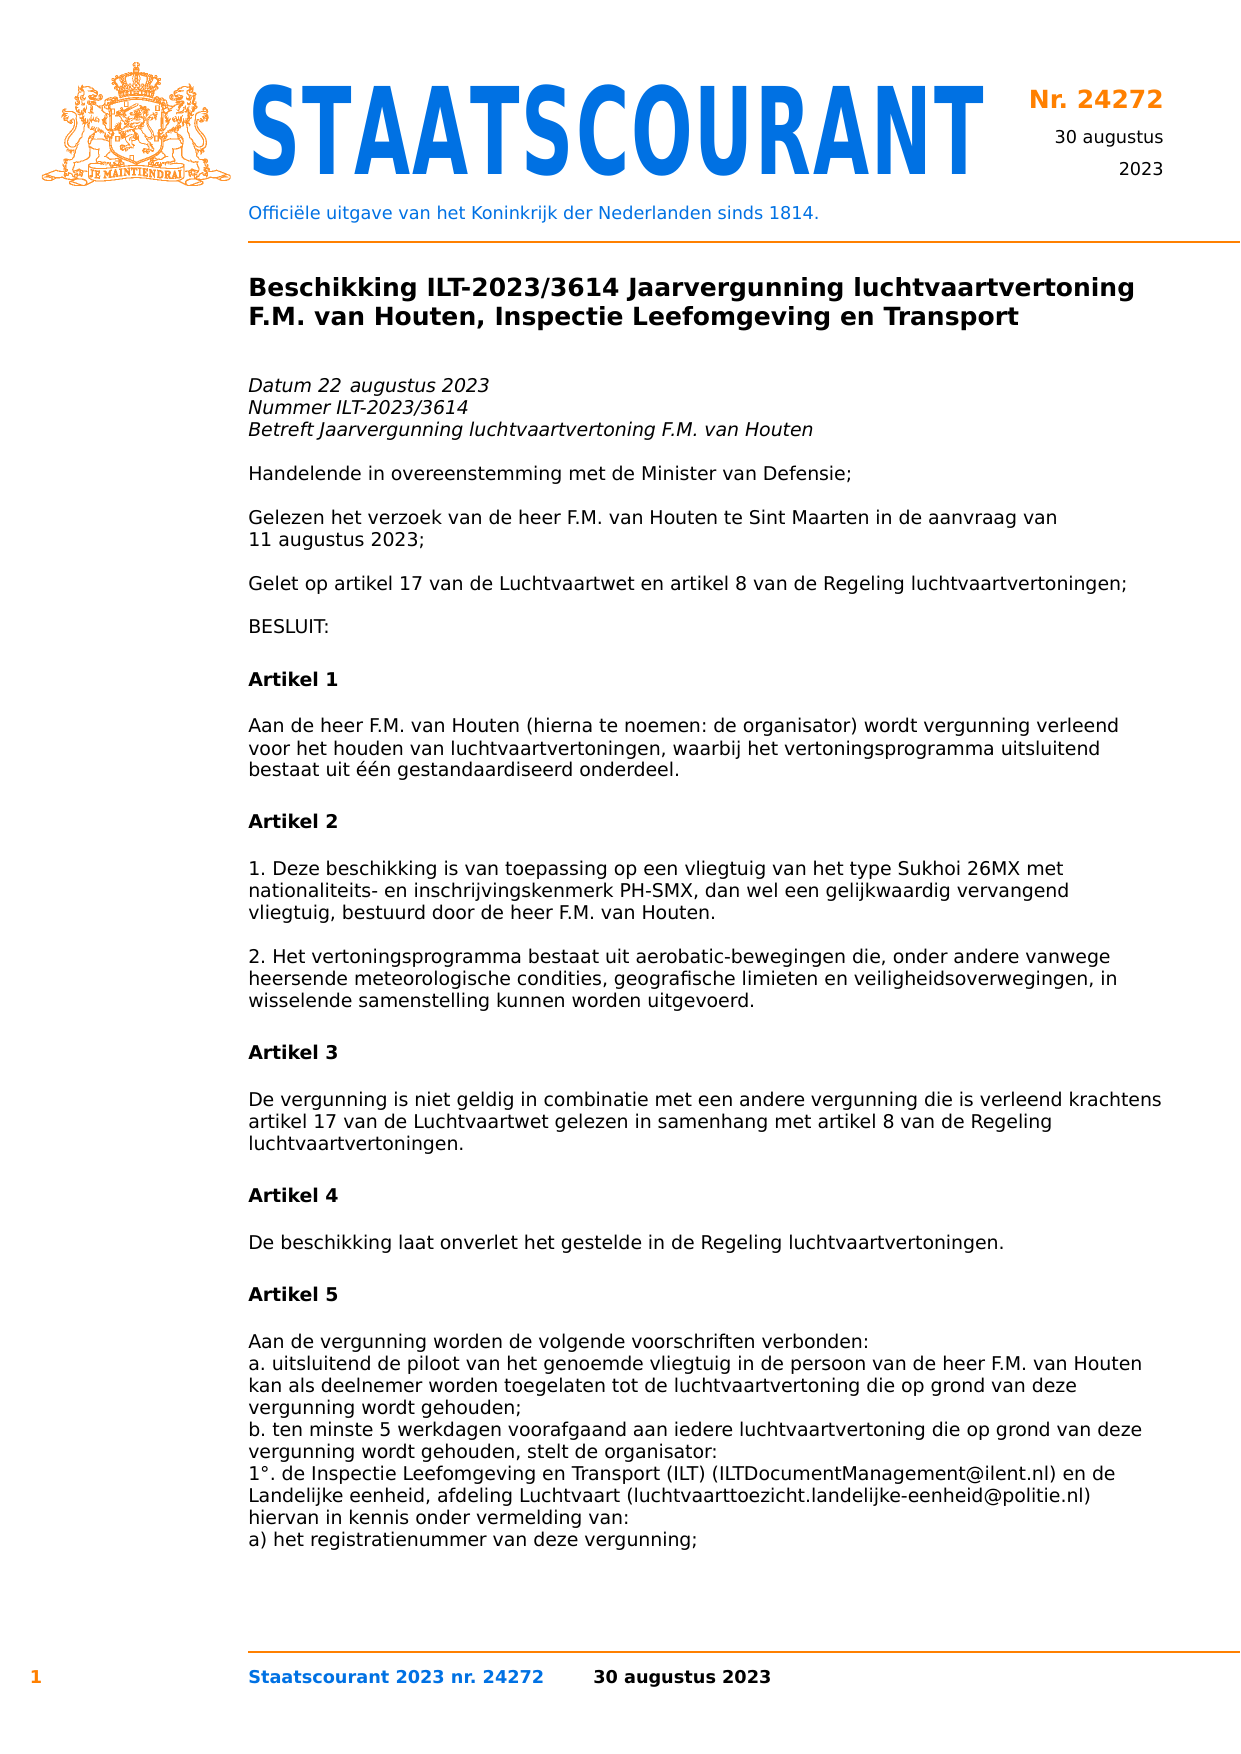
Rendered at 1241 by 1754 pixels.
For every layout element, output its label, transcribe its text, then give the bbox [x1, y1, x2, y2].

subtitle Artikel 2 [248, 811, 1163, 833]
text De beschikking laat onverlet het gestelde in de Regeling luchtvaartvertoningen. [248, 1232, 1163, 1254]
text 2. Het vertoningsprogramma bestaat uit aerobatic-bewegingen die, onder andere vanwege heersende meteorologische condities, geografische limieten en veiligheidsoverwegingen, in wisselende samenstelling kunnen worden uitgevoerd. [248, 946, 1163, 1012]
text a) het registratienummer van deze vergunning; [248, 1529, 1163, 1551]
text Aan de heer F.M. van Houten (hierna te noemen: de organisator) wordt vergunning verleend voor het houden van luchtvaartvertoningen, waarbij het vertoningsprogramma uitsluitend bestaat uit één gestandaardiseerd onderdeel. [248, 715, 1163, 781]
text b. ten minste 5 werkdagen voorafgaand aan iedere luchtvaartvertoning die op grond van deze vergunning wordt gehouden, stelt de organisator: [248, 1419, 1163, 1463]
table_cell 2023 [998, 153, 1240, 203]
text De vergunning is niet geldig in combinatie met een andere vergunning die is verleend krachtens artikel 17 van de Luchtvaartwet gelezen in samenhang met artikel 8 van de Regeling luchtvaartvertoningen. [248, 1089, 1163, 1155]
text BESLUIT: [248, 616, 1163, 638]
subtitle Artikel 3 [248, 1042, 1163, 1064]
text Nummer ILT-2023/3614 [248, 397, 1163, 419]
table_cell Officiële uitgave van het Koninkrijk der Nederlanden sinds 1814. [248, 203, 1240, 241]
subtitle Artikel 5 [248, 1284, 1163, 1306]
subtitle Artikel 1 [248, 668, 1163, 690]
text Gelet op artikel 17 van de Luchtvaartwet en artikel 8 van de Regeling luchtvaartvertoningen; [248, 573, 1163, 594]
text Handelende in overeenstemming met de Minister van Defensie; [248, 463, 1163, 485]
table_header [25, 62, 248, 241]
text Datum 22 augustus 2023 [248, 375, 1163, 397]
text Aan de vergunning worden de volgende voorschriften verbonden: [248, 1331, 1163, 1353]
text 1. Deze beschikking is van toepassing op een vliegtuig van het type Sukhoi 26MX met nationaliteits- en inschrijvingskenmerk PH-SMX, dan wel een gelijkwaardig vervangend vliegtuig, bestuurd door de heer F.M. van Houten. [248, 858, 1163, 924]
table_cell 30 augustus [998, 121, 1240, 153]
picture [41, 62, 231, 186]
table_header STAATSCOURANT [248, 62, 998, 203]
text 1°. de Inspectie Leefomgeving en Transport (ILT) (ILTDocumentManagement@ilent.nl) en de Landelijke eenheid, afdeling Luchtvaart (luchtvaarttoezicht.landelijke-eenheid@politie.nl) hiervan in kennis onder vermelding van: [248, 1463, 1163, 1529]
subtitle Artikel 4 [248, 1185, 1163, 1207]
text Betreft Jaarvergunning luchtvaartvertoning F.M. van Houten [248, 419, 1163, 441]
text Gelezen het verzoek van de heer F.M. van Houten te Sint Maarten in de aanvraag van 11 augustus 2023; [248, 507, 1163, 551]
subtitle Beschikking ILT-2023/3614 Jaarvergunning luchtvaartvertoning F.M. van Houten, Inspectie Leefomgeving en Transport [248, 273, 1163, 331]
text a. uitsluitend de piloot van het genoemde vliegtuig in de persoon van de heer F.M. van Houten kan als deelnemer worden toegelaten tot de luchtvaartvertoning die op grond van deze vergunning wordt gehouden; [248, 1353, 1163, 1419]
table_header Nr. 24272 [998, 62, 1240, 121]
